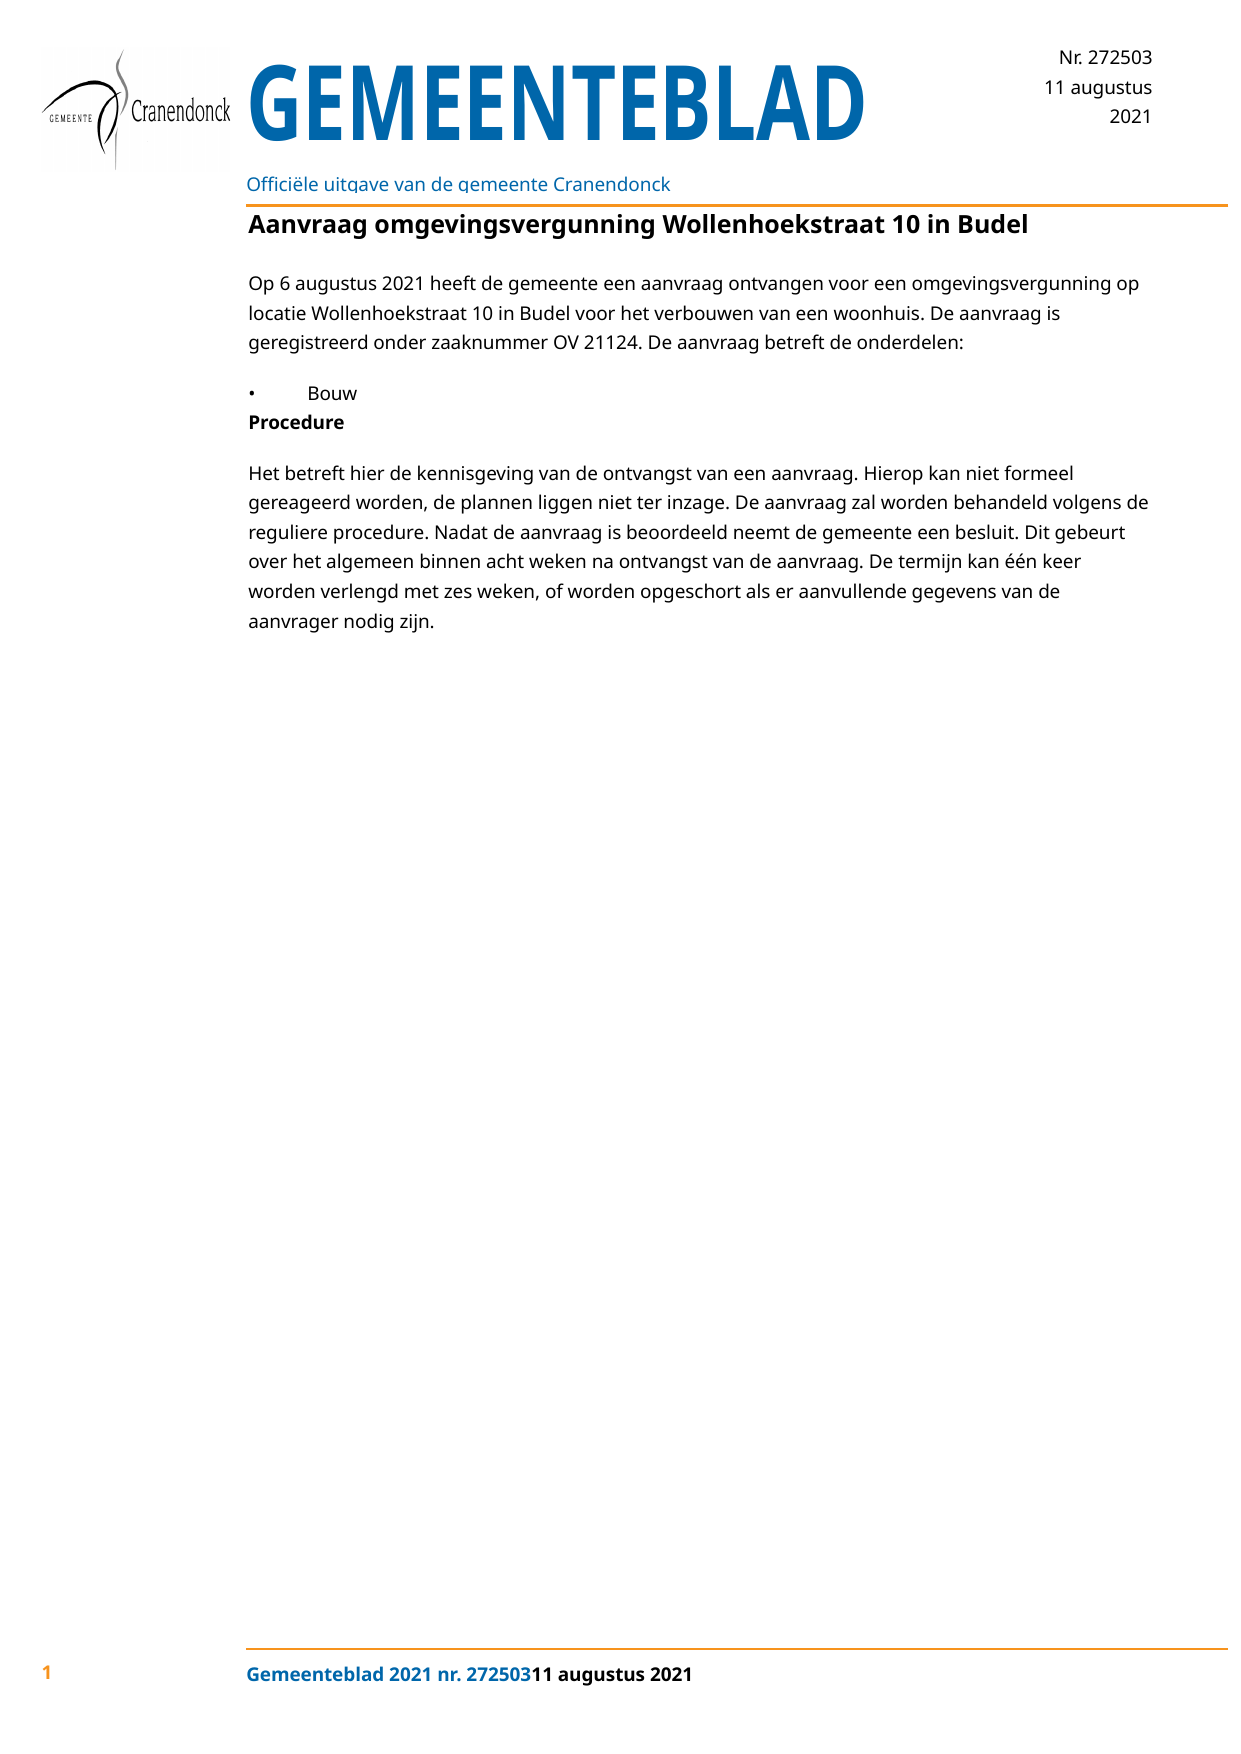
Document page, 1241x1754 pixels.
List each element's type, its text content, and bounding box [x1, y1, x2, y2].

text Op 6 augustus 2021 heeft de gemeente een aanvraag ontvangen voor een omgevingsvergunning op locatie Wollenhoekstraat 10 in Budel voor het verbouwen van een woonhuis. De aanvraag is geregistreerd onder zaaknummer OV 21124. De aanvraag betreft de onderdelen: [248, 270, 1152, 355]
text Het betreft hier de kennisgeving van de ontvangst van een aanvraag. Hierop kan niet formeel gereageerd worden, de plannen liggen niet ter inzage. De aanvraag zal worden behandeld volgens de reguliere procedure. Nadat de aanvraag is beoordeeld neemt de gemeente een besluit. Dit gebeurt over het algemeen binnen acht weken na ontvangst van de aanvraag. De termijn kan één keer worden verlengd met zes weken, of worden opgeschort als er aanvullende gegevens van de aanvrager nodig zijn. [248, 460, 1152, 633]
text Procedure [248, 409, 1152, 435]
list Bouw [248, 380, 1152, 406]
text Aanvraag omgevingsvergunning Wollenhoekstraat 10 in Budel [248, 207, 1152, 241]
picture [41, 47, 231, 172]
